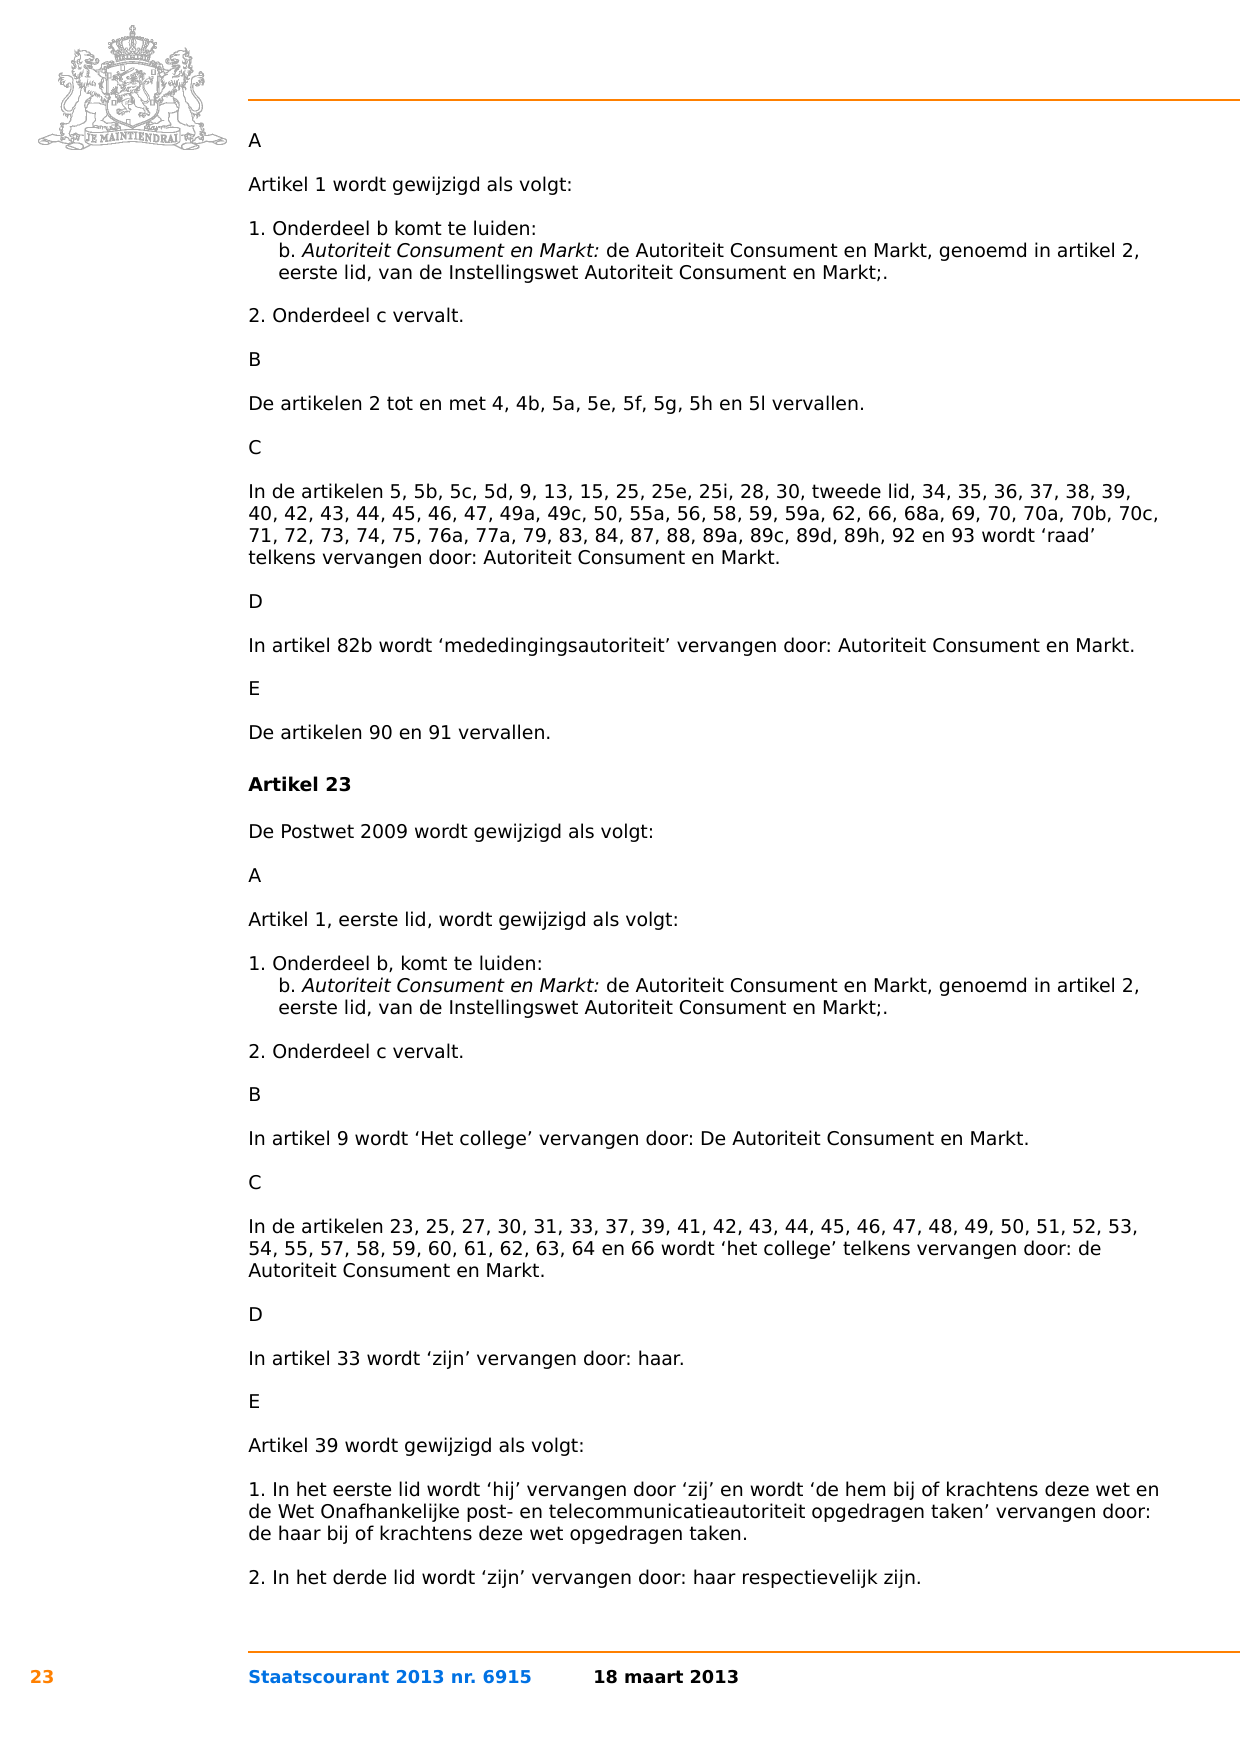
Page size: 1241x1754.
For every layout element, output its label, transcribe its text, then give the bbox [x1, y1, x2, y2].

text E [248, 678, 1163, 700]
text D [248, 591, 1163, 613]
text In de artikelen 23, 25, 27, 30, 31, 33, 37, 39, 41, 42, 43, 44, 45, 46, 47, 48, 49, 50, 51, 52, 53, 54, 55, 57, 58, 59, 60, 61, 62, 63, 64 en 66 wordt ‘het college’ telkens vervangen door: de Autoriteit Consument en Markt. [248, 1216, 1163, 1282]
text 2. Onderdeel c vervalt. [248, 305, 1163, 327]
text In artikel 33 wordt ‘zijn’ vervangen door: haar. [248, 1348, 1163, 1369]
picture [38, 25, 227, 150]
text Artikel 39 wordt gewijzigd als volgt: [248, 1435, 1163, 1457]
text C [248, 1172, 1163, 1194]
text 1. In het eerste lid wordt ‘hij’ vervangen door ‘zij’ en wordt ‘de hem bij of krachtens deze wet en de Wet Onafhankelijke post- en telecommunicatieautoriteit opgedragen taken’ vervangen door: de haar bij of krachtens deze wet opgedragen taken. [248, 1479, 1163, 1545]
text 1. Onderdeel b komt te luiden: [248, 218, 1163, 239]
text b. Autoriteit Consument en Markt: de Autoriteit Consument en Markt, genoemd in artikel 2, eerste lid, van de Instellingswet Autoriteit Consument en Markt;. [278, 975, 1163, 1019]
text b. Autoriteit Consument en Markt: de Autoriteit Consument en Markt, genoemd in artikel 2, eerste lid, van de Instellingswet Autoriteit Consument en Markt;. [278, 239, 1163, 283]
text B [248, 1084, 1163, 1106]
text De Postwet 2009 wordt gewijzigd als volgt: [248, 821, 1163, 843]
text 2. Onderdeel c vervalt. [248, 1041, 1163, 1062]
text In de artikelen 5, 5b, 5c, 5d, 9, 13, 15, 25, 25e, 25i, 28, 30, tweede lid, 34, 35, 36, 37, 38, 39, 40, 42, 43, 44, 45, 46, 47, 49a, 49c, 50, 55a, 56, 58, 59, 59a, 62, 66, 68a, 69, 70, 70a, 70b, 70c, 71, 72, 73, 74, 75, 76a, 77a, 79, 83, 84, 87, 88, 89a, 89c, 89d, 89h, 92 en 93 wordt ‘raad’ telkens vervangen door: Autoriteit Consument en Markt. [248, 481, 1163, 569]
text Artikel 1, eerste lid, wordt gewijzigd als volgt: [248, 909, 1163, 931]
text In artikel 9 wordt ‘Het college’ vervangen door: De Autoriteit Consument en Markt. [248, 1128, 1163, 1150]
text In artikel 82b wordt ‘mededingingsautoriteit’ vervangen door: Autoriteit Consument en Markt. [248, 634, 1163, 656]
text Artikel 1 wordt gewijzigd als volgt: [248, 174, 1163, 196]
subtitle Artikel 23 [248, 774, 1163, 796]
text De artikelen 2 tot en met 4, 4b, 5a, 5e, 5f, 5g, 5h en 5l vervallen. [248, 393, 1163, 415]
text E [248, 1391, 1163, 1413]
text 1. Onderdeel b, komt te luiden: [248, 953, 1163, 975]
text De artikelen 90 en 91 vervallen. [248, 722, 1163, 744]
text A [248, 130, 1163, 152]
text D [248, 1304, 1163, 1326]
text B [248, 349, 1163, 371]
text C [248, 437, 1163, 459]
text A [248, 865, 1163, 887]
text 2. In het derde lid wordt ‘zijn’ vervangen door: haar respectievelijk zijn. [248, 1567, 1163, 1589]
